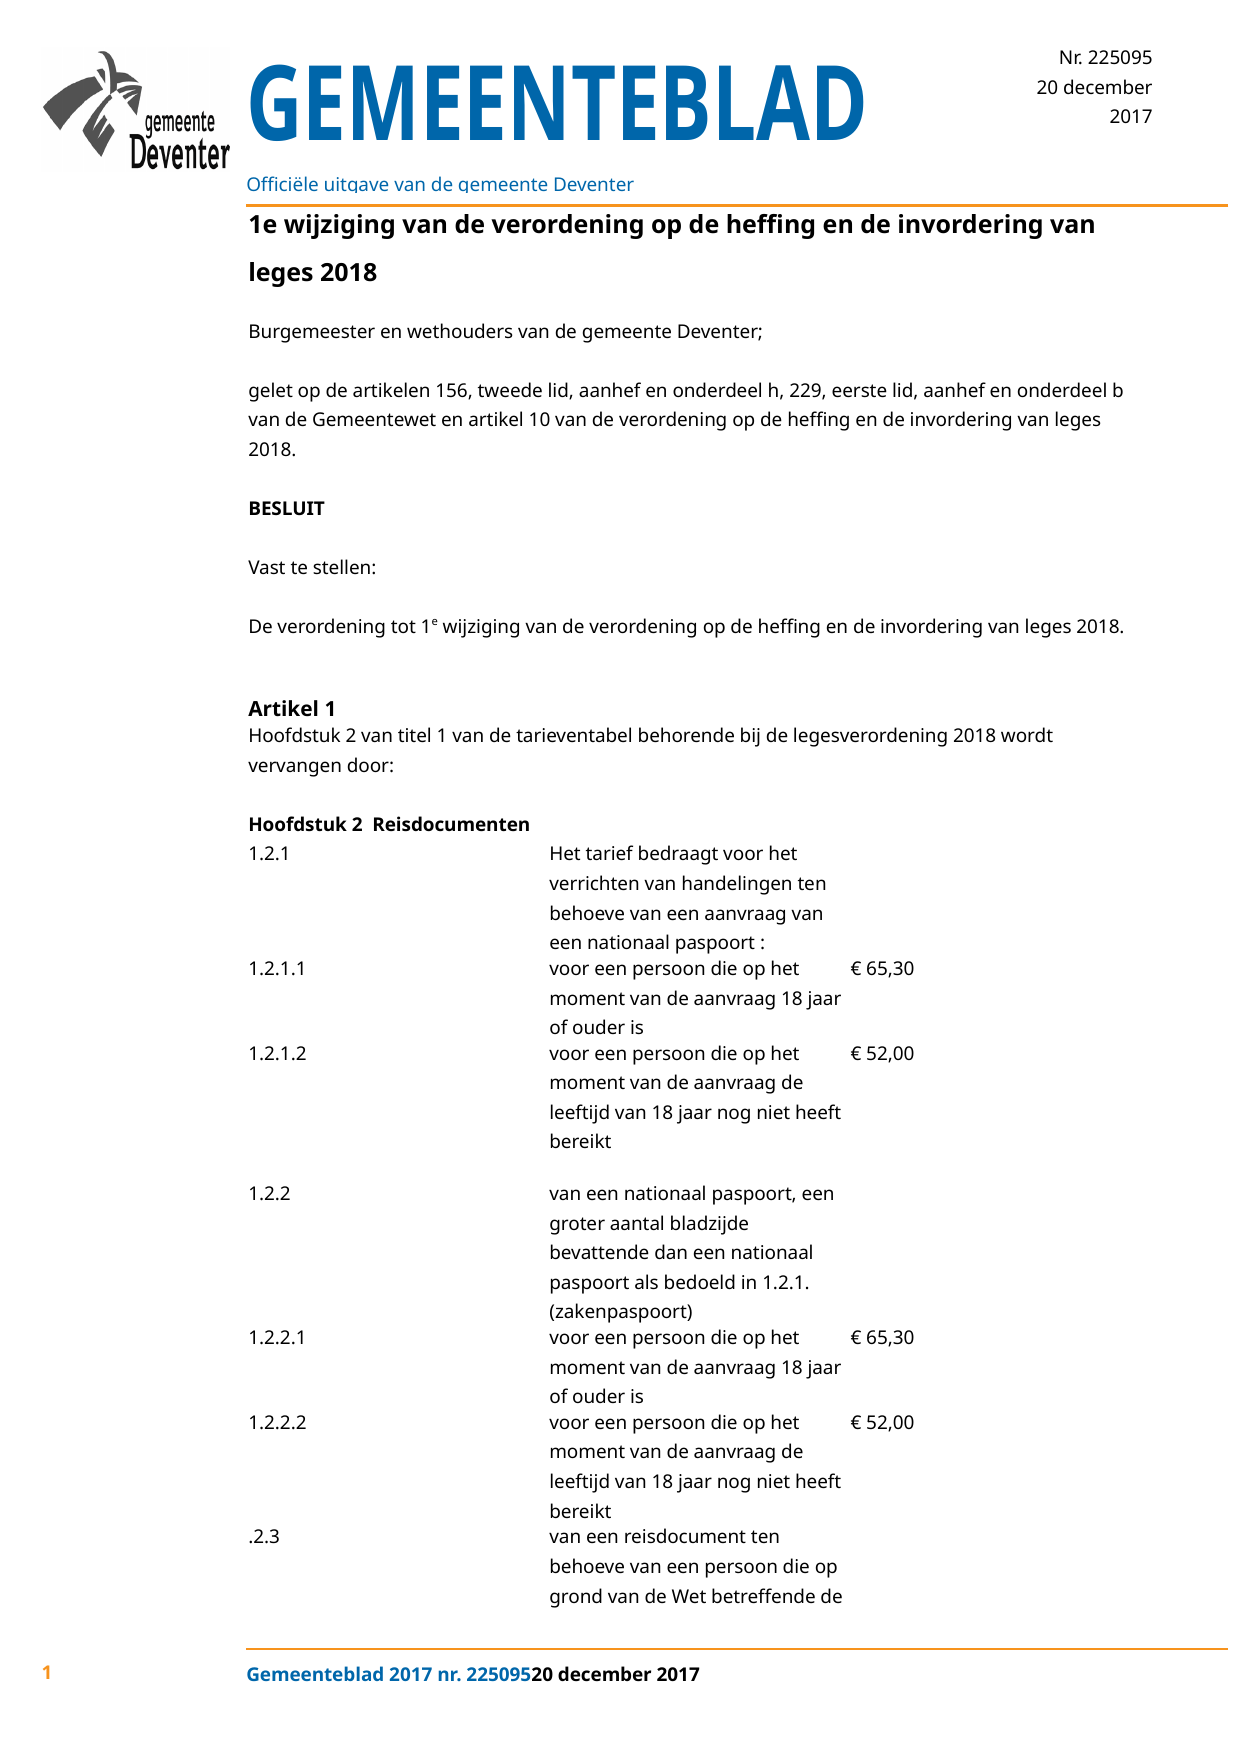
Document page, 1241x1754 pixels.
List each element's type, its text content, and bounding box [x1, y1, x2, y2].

table_cell € 65,30 [850, 1324, 1152, 1409]
text BESLUIT [248, 495, 1152, 521]
table_header 1.2.1 [248, 841, 549, 955]
table_cell 1.2.2 [248, 1180, 549, 1324]
table_cell [549, 1155, 850, 1180]
table_cell [248, 1155, 549, 1180]
table_header Het tarief bedraagt voor het verrichten van handelingen ten behoeve van een aanvraag van een nationaal paspoort : [549, 841, 850, 955]
text De verordening tot 1e wijziging van de verordening op de heffing en de invordering van leges 2018. [248, 614, 1152, 639]
text 1e wijziging van de verordening op de heffing en de invordering van leges 2018 [248, 207, 1152, 288]
text Burgemeester en wethouders van de gemeente Deventer; [248, 318, 1152, 344]
table_cell 1.2.1.1 [248, 955, 549, 1040]
table_cell € 52,00 [850, 1409, 1152, 1524]
table_cell [850, 1180, 1152, 1324]
text Hoofdstuk 2 van titel 1 van de tarieventabel behorende bij de legesverordening 2018 wordt vervangen door: [248, 722, 1152, 777]
table_cell voor een persoon die op het moment van de aanvraag de leeftijd van 18 jaar nog niet heeft bereikt [549, 1409, 850, 1524]
text Vast te stellen: [248, 554, 1152, 580]
table_cell voor een persoon die op het moment van de aanvraag 18 jaar of ouder is [549, 955, 850, 1040]
table_cell 1.2.2.2 [248, 1409, 549, 1524]
text Hoofdstuk 2 Reisdocumenten [248, 811, 1152, 837]
table_cell [850, 1155, 1152, 1180]
table_header [850, 841, 1152, 955]
table_cell .2.3 [248, 1524, 549, 1608]
table_cell € 65,30 [850, 955, 1152, 1040]
table_cell 1.2.1.2 [248, 1040, 549, 1154]
table_cell van een reisdocument ten behoeve van een persoon die op grond van de Wet betreffende de [549, 1524, 850, 1608]
table_cell van een nationaal paspoort, een groter aantal bladzijde bevattende dan een nationaal paspoort als bedoeld in 1.2.1. (zakenpaspoort) [549, 1180, 850, 1324]
text Artikel 1 [248, 694, 1152, 722]
text gelet op de artikelen 156, tweede lid, aanhef en onderdeel h, 229, eerste lid, aanhef en onderdeel b van de Gemeentewet en artikel 10 van de verordening op de heffing en de invordering van leges 2018. [248, 377, 1152, 462]
picture [41, 47, 231, 172]
table_cell [850, 1524, 1152, 1608]
table_cell voor een persoon die op het moment van de aanvraag de leeftijd van 18 jaar nog niet heeft bereikt [549, 1040, 850, 1154]
table_cell 1.2.2.1 [248, 1324, 549, 1409]
table_cell voor een persoon die op het moment van de aanvraag 18 jaar of ouder is [549, 1324, 850, 1409]
table_cell € 52,00 [850, 1040, 1152, 1154]
